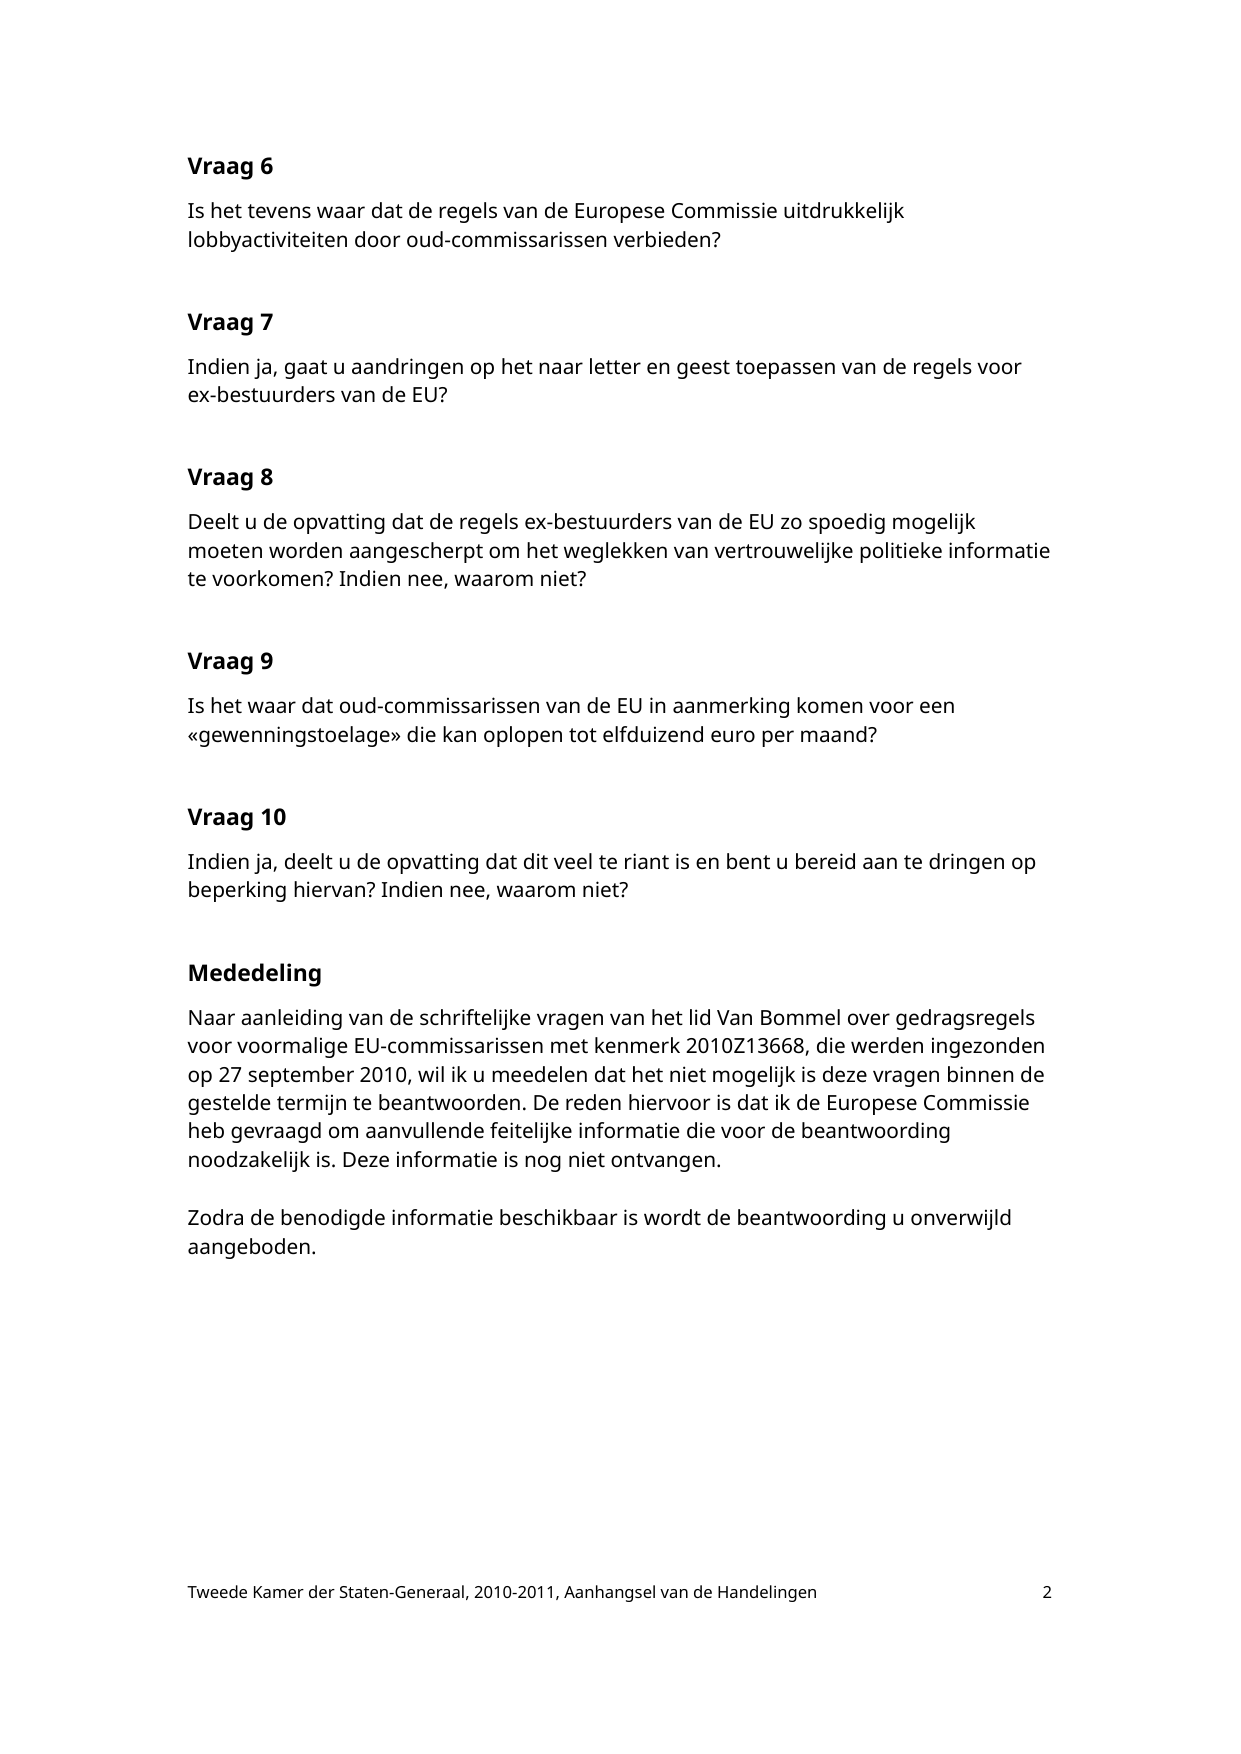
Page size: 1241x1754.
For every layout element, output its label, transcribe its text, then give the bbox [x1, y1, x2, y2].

subtitle Vraag 6 [187, 150, 1053, 181]
text Naar aanleiding van de schriftelijke vragen van het lid Van Bommel over gedragsregels voor voormalige EU-commissarissen met kenmerk 2010Z13668, die werden ingezonden op 27 september 2010, wil ik u meedelen dat het niet mogelijk is deze vragen binnen de gestelde termijn te beantwoorden. De reden hiervoor is dat ik de Europese Commissie heb gevraagd om aanvullende feitelijke informatie die voor de beantwoording noodzakelijk is. Deze informatie is nog niet ontvangen. [187, 1003, 1053, 1173]
text Deelt u de opvatting dat de regels ex-bestuurders van de EU zo spoedig mogelijk moeten worden aangescherpt om het weglekken van vertrouwelijke politieke informatie te voorkomen? Indien nee, waarom niet? [187, 507, 1053, 593]
subtitle Vraag 10 [187, 801, 1053, 832]
subtitle Vraag 7 [187, 306, 1053, 337]
text Indien ja, gaat u aandringen op het naar letter en geest toepassen van de regels voor ex-bestuurders van de EU? [187, 352, 1053, 409]
text Indien ja, deelt u de opvatting dat dit veel te riant is en bent u bereid aan te dringen op beperking hiervan? Indien nee, waarom niet? [187, 847, 1053, 904]
subtitle Vraag 8 [187, 461, 1053, 492]
text Is het tevens waar dat de regels van de Europese Commissie uitdrukkelijk lobbyactiviteiten door oud-commissarissen verbieden? [187, 196, 1053, 253]
text Zodra de benodigde informatie beschikbaar is wordt de beantwoording u onverwijld aangeboden. [187, 1203, 1053, 1260]
subtitle Vraag 9 [187, 645, 1053, 677]
text Is het waar dat oud-commissarissen van de EU in aanmerking komen voor een «gewenningstoelage» die kan oplopen tot elfduizend euro per maand? [187, 692, 1053, 748]
subtitle Mededeling [187, 957, 1053, 988]
